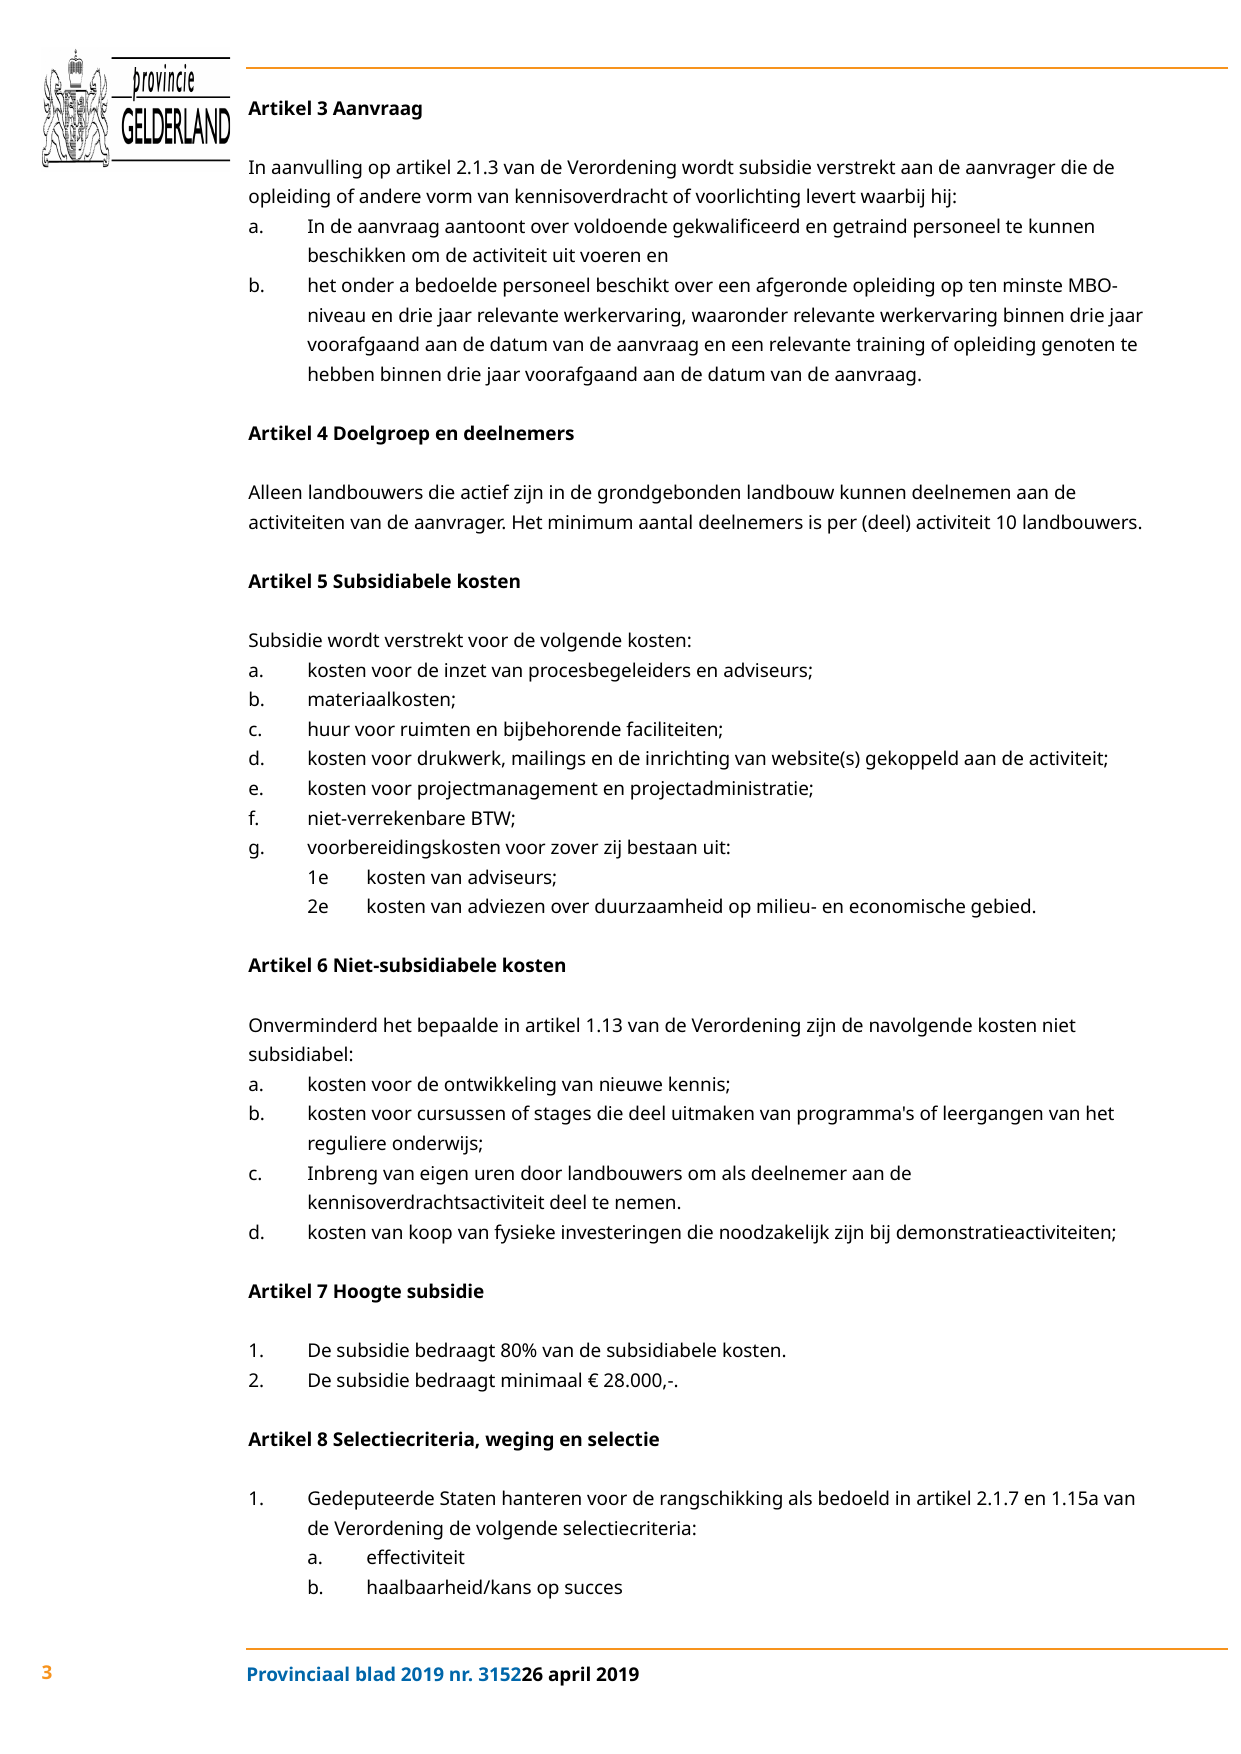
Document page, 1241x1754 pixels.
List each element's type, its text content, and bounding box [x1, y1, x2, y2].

list Gedeputeerde Staten hanteren voor de rangschikking als bedoeld in artikel 2.1.7 en 1.15a van de Verordening de volgende selectiecriteria: [248, 1485, 1152, 1541]
text Artikel 4 Doelgroep en deelnemers [248, 420, 1152, 446]
list kosten voor cursussen of stages die deel uitmaken van programma's of leergangen van het reguliere onderwijs; [248, 1101, 1152, 1156]
text Artikel 3 Aanvraag [248, 95, 1152, 121]
text Onverminderd het bepaalde in artikel 1.13 van de Verordening zijn de navolgende kosten niet subsidiabel: [248, 1012, 1152, 1067]
text Artikel 8 Selectiecriteria, weging en selectie [248, 1426, 1152, 1452]
list niet-verrekenbare BTW; [248, 805, 1152, 831]
list De subsidie bedraagt 80% van de subsidiabele kosten. [248, 1337, 1152, 1363]
text In aanvulling op artikel 2.1.3 van de Verordening wordt subsidie verstrekt aan de aanvrager die de opleiding of andere vorm van kennisoverdracht of voorlichting levert waarbij hij: [248, 154, 1152, 209]
list materiaalkosten; [248, 686, 1152, 712]
list Inbreng van eigen uren door landbouwers om als deelnemer aan de kennisoverdrachtsactiviteit deel te nemen. [248, 1160, 1152, 1215]
text Subsidie wordt verstrekt voor de volgende kosten: [248, 627, 1152, 653]
text Alleen landbouwers die actief zijn in de grondgebonden landbouw kunnen deelnemen aan de activiteiten van de aanvrager. Het minimum aantal deelnemers is per (deel) activiteit 10 landbouwers. [248, 479, 1152, 535]
list voorbereidingskosten voor zover zij bestaan uit: [248, 834, 1152, 860]
list huur voor ruimten en bijbehorende faciliteiten; [248, 716, 1152, 742]
list kosten van koop van fysieke investeringen die noodzakelijk zijn bij demonstratieactiviteiten; [248, 1219, 1152, 1245]
list het onder a bedoelde personeel beschikt over een afgeronde opleiding op ten minste MBO-niveau en drie jaar relevante werkervaring, waaronder relevante werkervaring binnen drie jaar voorafgaand aan de datum van de aanvraag en een relevante training of opleiding genoten te hebben binnen drie jaar voorafgaand aan de datum van de aanvraag. [248, 272, 1152, 387]
list kosten van adviseurs; [307, 864, 1152, 890]
text Artikel 5 Subsidiabele kosten [248, 568, 1152, 594]
picture [41, 47, 231, 172]
list kosten voor drukwerk, mailings en de inrichting van website(s) gekoppeld aan de activiteit; [248, 746, 1152, 771]
text Artikel 6 Niet-subsidiabele kosten [248, 953, 1152, 978]
list haalbaarheid/kans op succes [307, 1574, 1152, 1600]
list kosten voor de ontwikkeling van nieuwe kennis; [248, 1071, 1152, 1097]
list In de aanvraag aantoont over voldoende gekwalificeerd en getraind personeel te kunnen beschikken om de activiteit uit voeren en [248, 213, 1152, 268]
text Artikel 7 Hoogte subsidie [248, 1278, 1152, 1304]
list De subsidie bedraagt minimaal € 28.000,-. [248, 1367, 1152, 1393]
list effectiviteit [307, 1544, 1152, 1570]
list kosten van adviezen over duurzaamheid op milieu- en economische gebied. [307, 893, 1152, 919]
list kosten voor projectmanagement en projectadministratie; [248, 775, 1152, 801]
list kosten voor de inzet van procesbegeleiders en adviseurs; [248, 657, 1152, 683]
